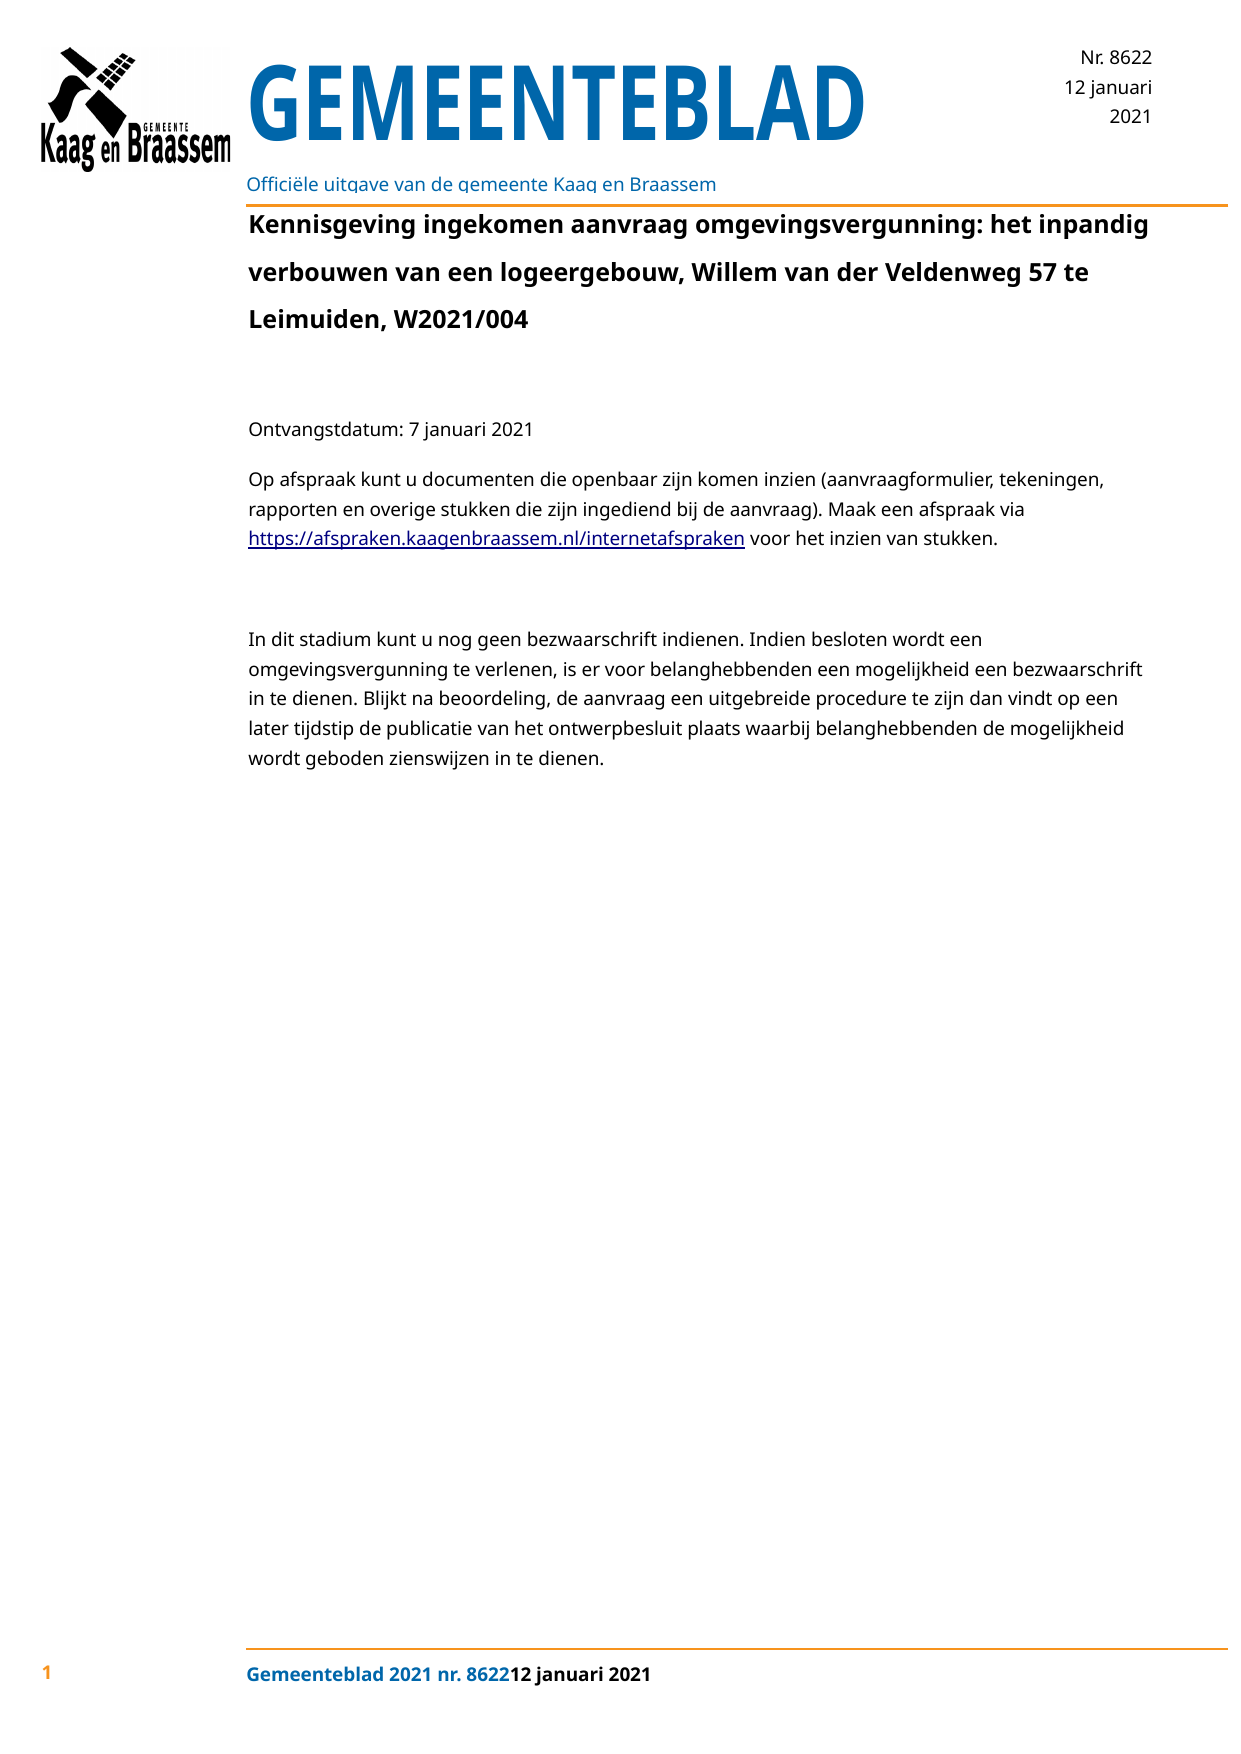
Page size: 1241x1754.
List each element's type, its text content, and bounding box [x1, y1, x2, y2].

text In dit stadium kunt u nog geen bezwaarschrift indienen. Indien besloten wordt een omgevingsvergunning te verlenen, is er voor belanghebbenden een mogelijkheid een bezwaarschrift in te dienen. Blijkt na beoordeling, de aanvraag een uitgebreide procedure te zijn dan vindt op een later tijdstip de publicatie van het ontwerpbesluit plaats waarbij belanghebbenden de mogelijkheid wordt geboden zienswijzen in te dienen. [248, 626, 1152, 770]
picture [41, 47, 231, 172]
text Ontvangstdatum: 7 januari 2021 [248, 416, 1152, 442]
text Op afspraak kunt u documenten die openbaar zijn komen inzien (aanvraagformulier, tekeningen, rapporten en overige stukken die zijn ingediend bij de aanvraag). Maak een afspraak via https://afspraken.kaagenbraassem.nl/internetafspraken voor het inzien van stukken. [248, 466, 1152, 551]
text Kennisgeving ingekomen aanvraag omgevingsvergunning: het inpandig verbouwen van een logeergebouw, Willem van der Veldenweg 57 te Leimuiden, W2021/004 [248, 207, 1152, 336]
